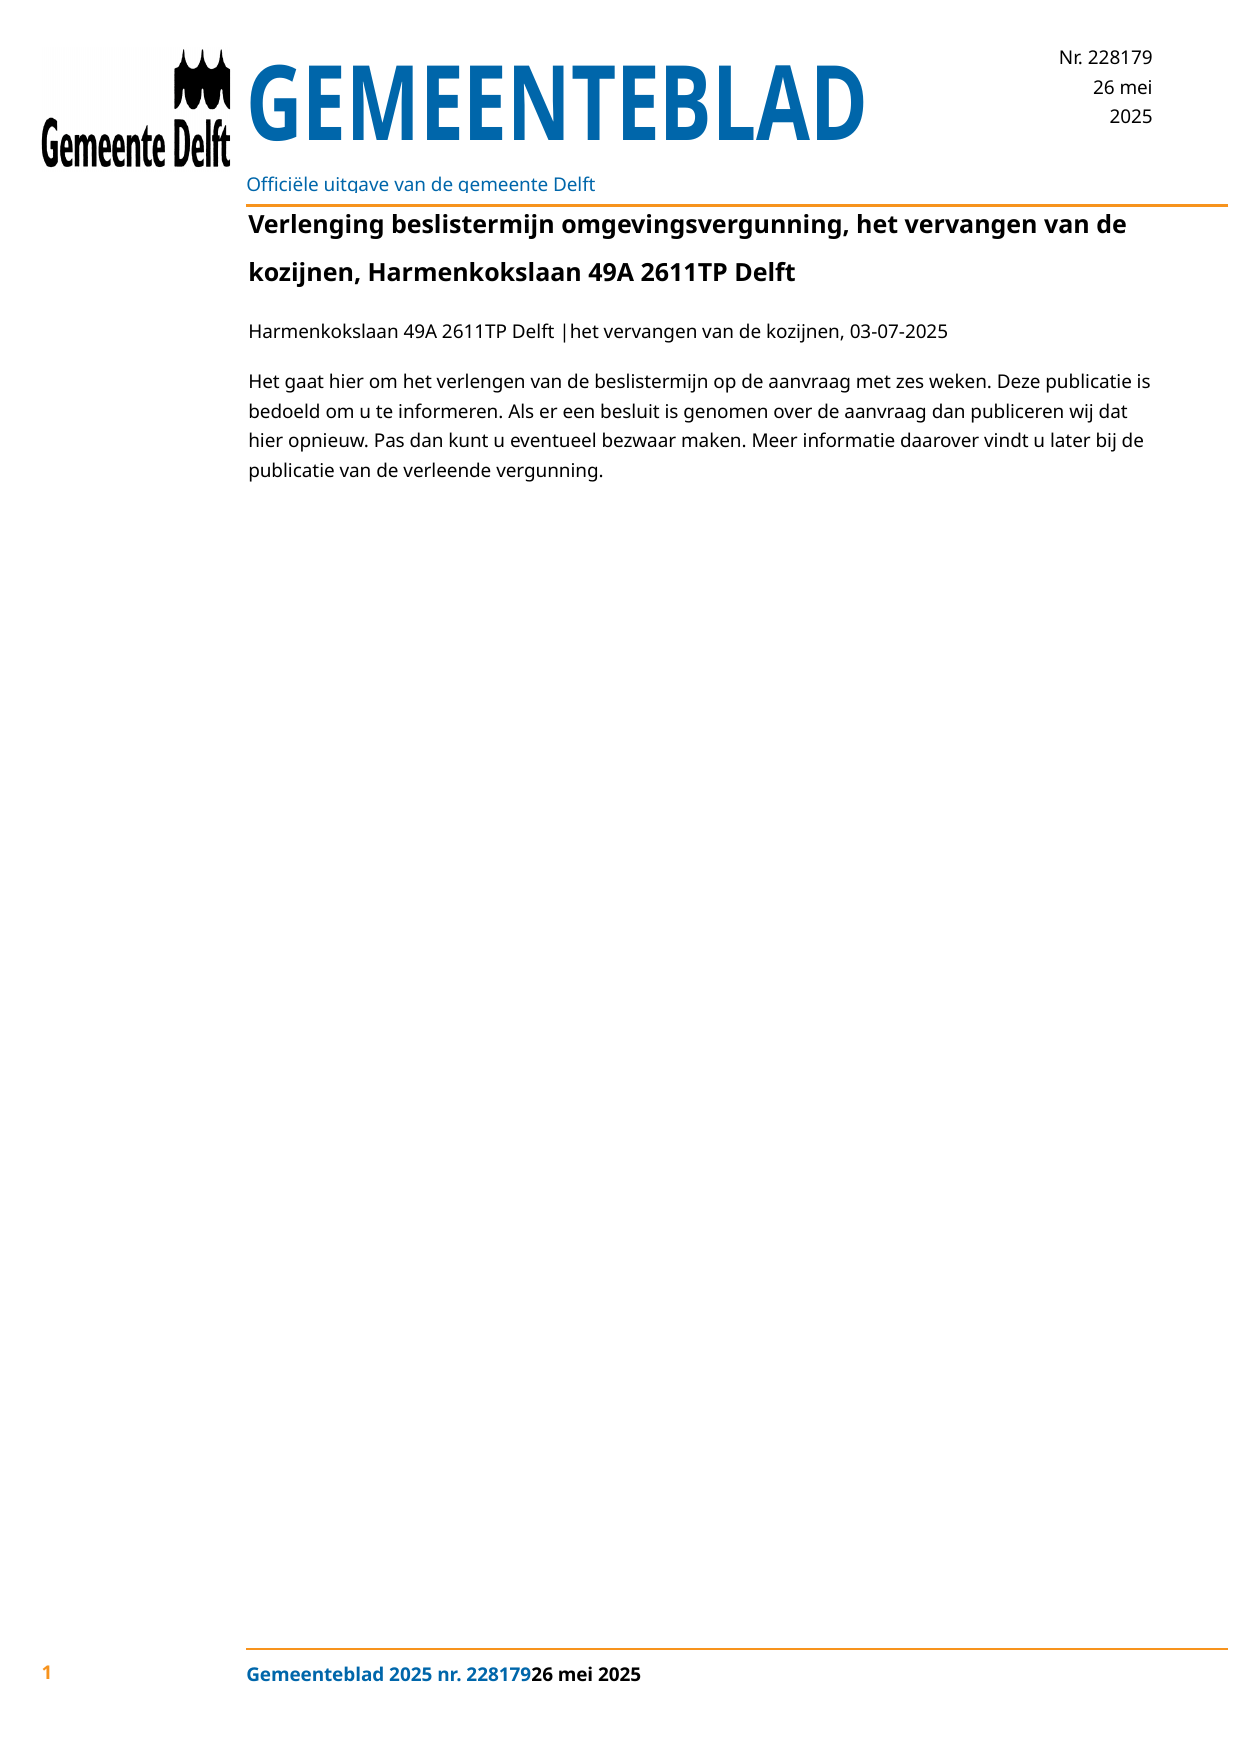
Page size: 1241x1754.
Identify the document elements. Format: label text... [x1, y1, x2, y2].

text Verlenging beslistermijn omgevingsvergunning, het vervangen van de kozijnen, Harmenkokslaan 49A 2611TP Delft [248, 207, 1152, 288]
text Het gaat hier om het verlengen van de beslistermijn op de aanvraag met zes weken. Deze publicatie is bedoeld om u te informeren. Als er een besluit is genomen over de aanvraag dan publiceren wij dat hier opnieuw. Pas dan kunt u eventueel bezwaar maken. Meer informatie daarover vindt u later bij de publicatie van de verleende vergunning. [248, 368, 1152, 483]
text Harmenkokslaan 49A 2611TP Delft |het vervangen van de kozijnen, 03-07-2025 [248, 318, 1152, 344]
picture [41, 47, 231, 172]
